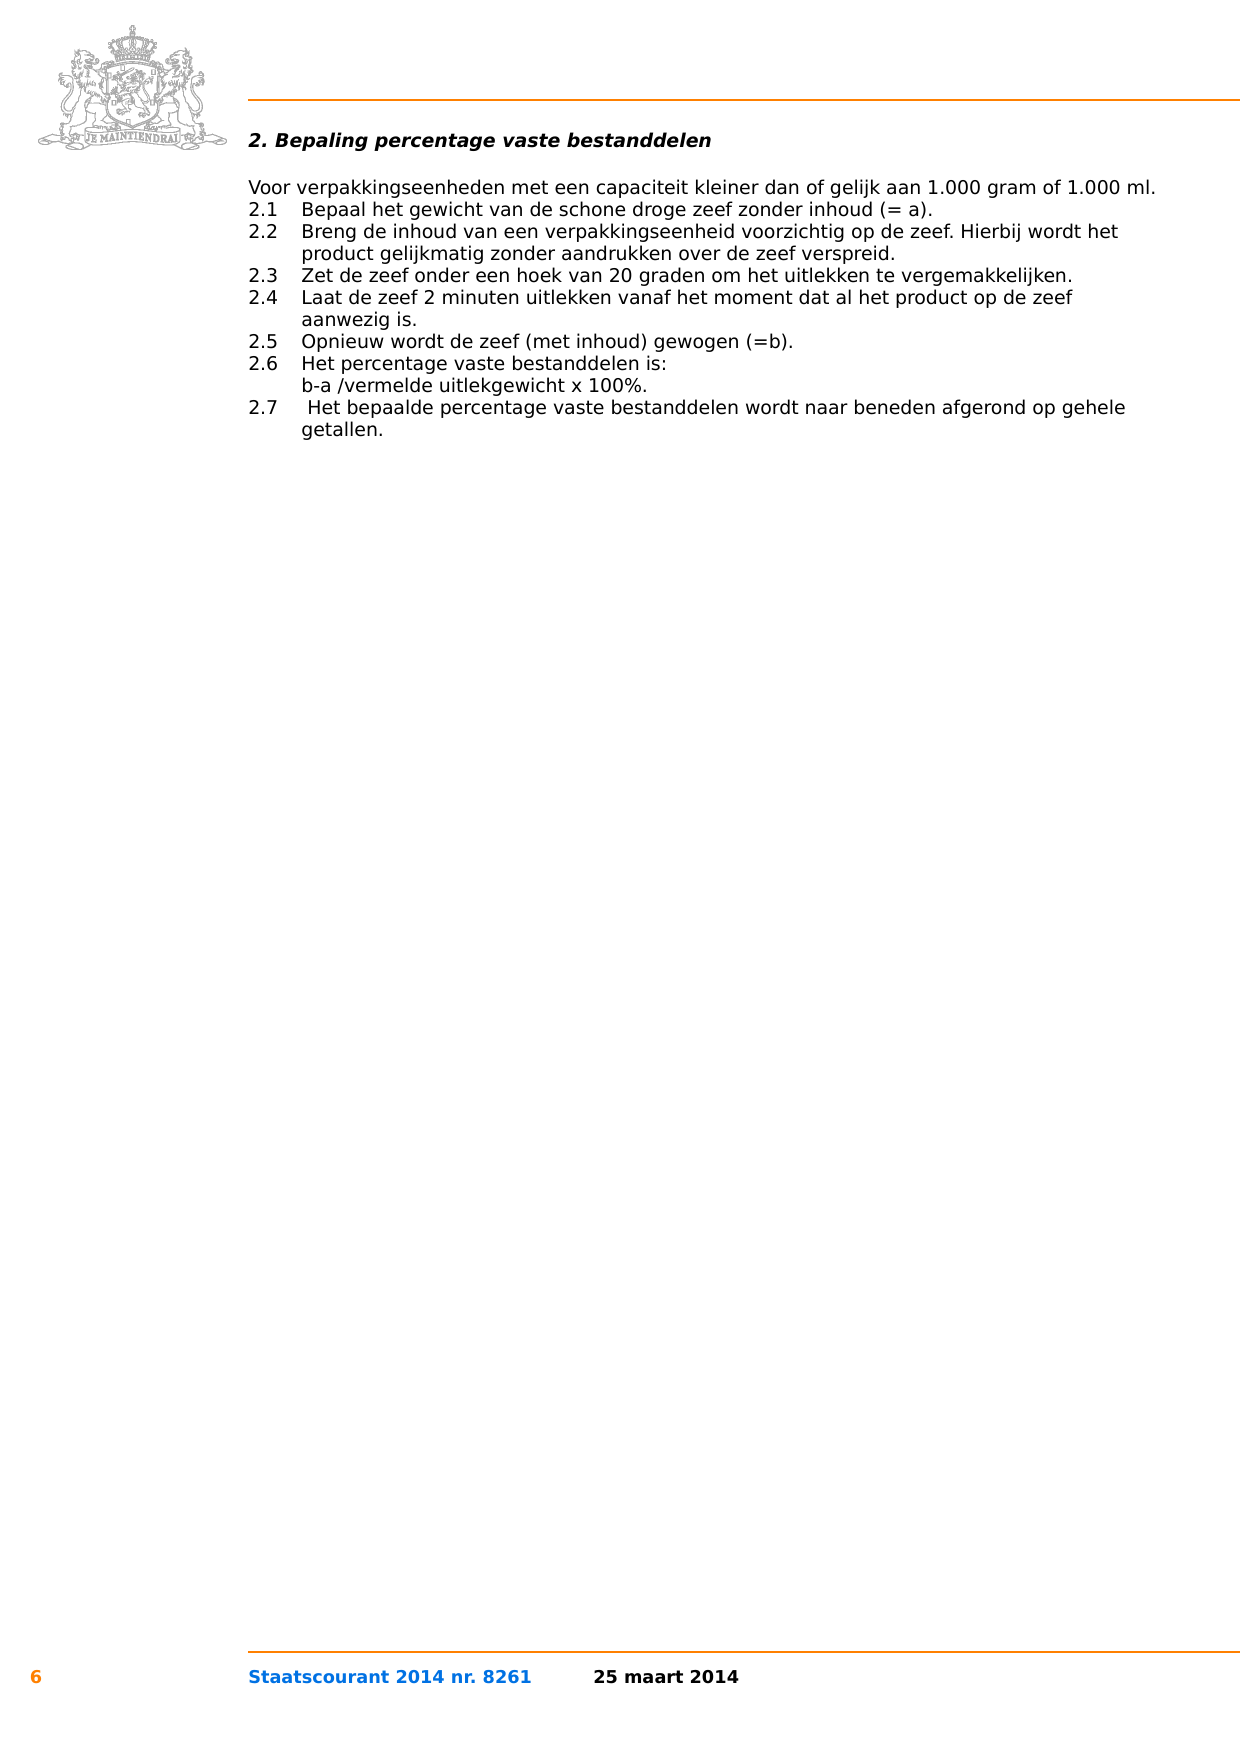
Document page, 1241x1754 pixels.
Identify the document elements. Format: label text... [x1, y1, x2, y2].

text 2.7 Het bepaalde percentage vaste bestanddelen wordt naar beneden afgerond op gehele getallen. [248, 397, 1163, 441]
text 2.4 Laat de zeef 2 minuten uitlekken vanaf het moment dat al het product op de zeef aanwezig is. [248, 287, 1163, 331]
text 2.6 Het percentage vaste bestanddelen is: [248, 353, 1163, 375]
text b-a /vermelde uitlekgewicht x 100%. [301, 375, 1163, 397]
text 2.2 Breng de inhoud van een verpakkingseenheid voorzichtig op de zeef. Hierbij wordt het product gelijkmatig zonder aandrukken over de zeef verspreid. [248, 221, 1163, 265]
text 2.5 Opnieuw wordt de zeef (met inhoud) gewogen (=b). [248, 331, 1163, 353]
text Voor verpakkingseenheden met een capaciteit kleiner dan of gelijk aan 1.000 gram of 1.000 ml. [248, 177, 1163, 199]
text 2.3 Zet de zeef onder een hoek van 20 graden om het uitlekken te vergemakkelijken. [248, 265, 1163, 287]
subtitle 2. Bepaling percentage vaste bestanddelen [248, 130, 1163, 152]
text 2.1 Bepaal het gewicht van de schone droge zeef zonder inhoud (= a). [248, 199, 1163, 221]
picture [38, 25, 227, 150]
